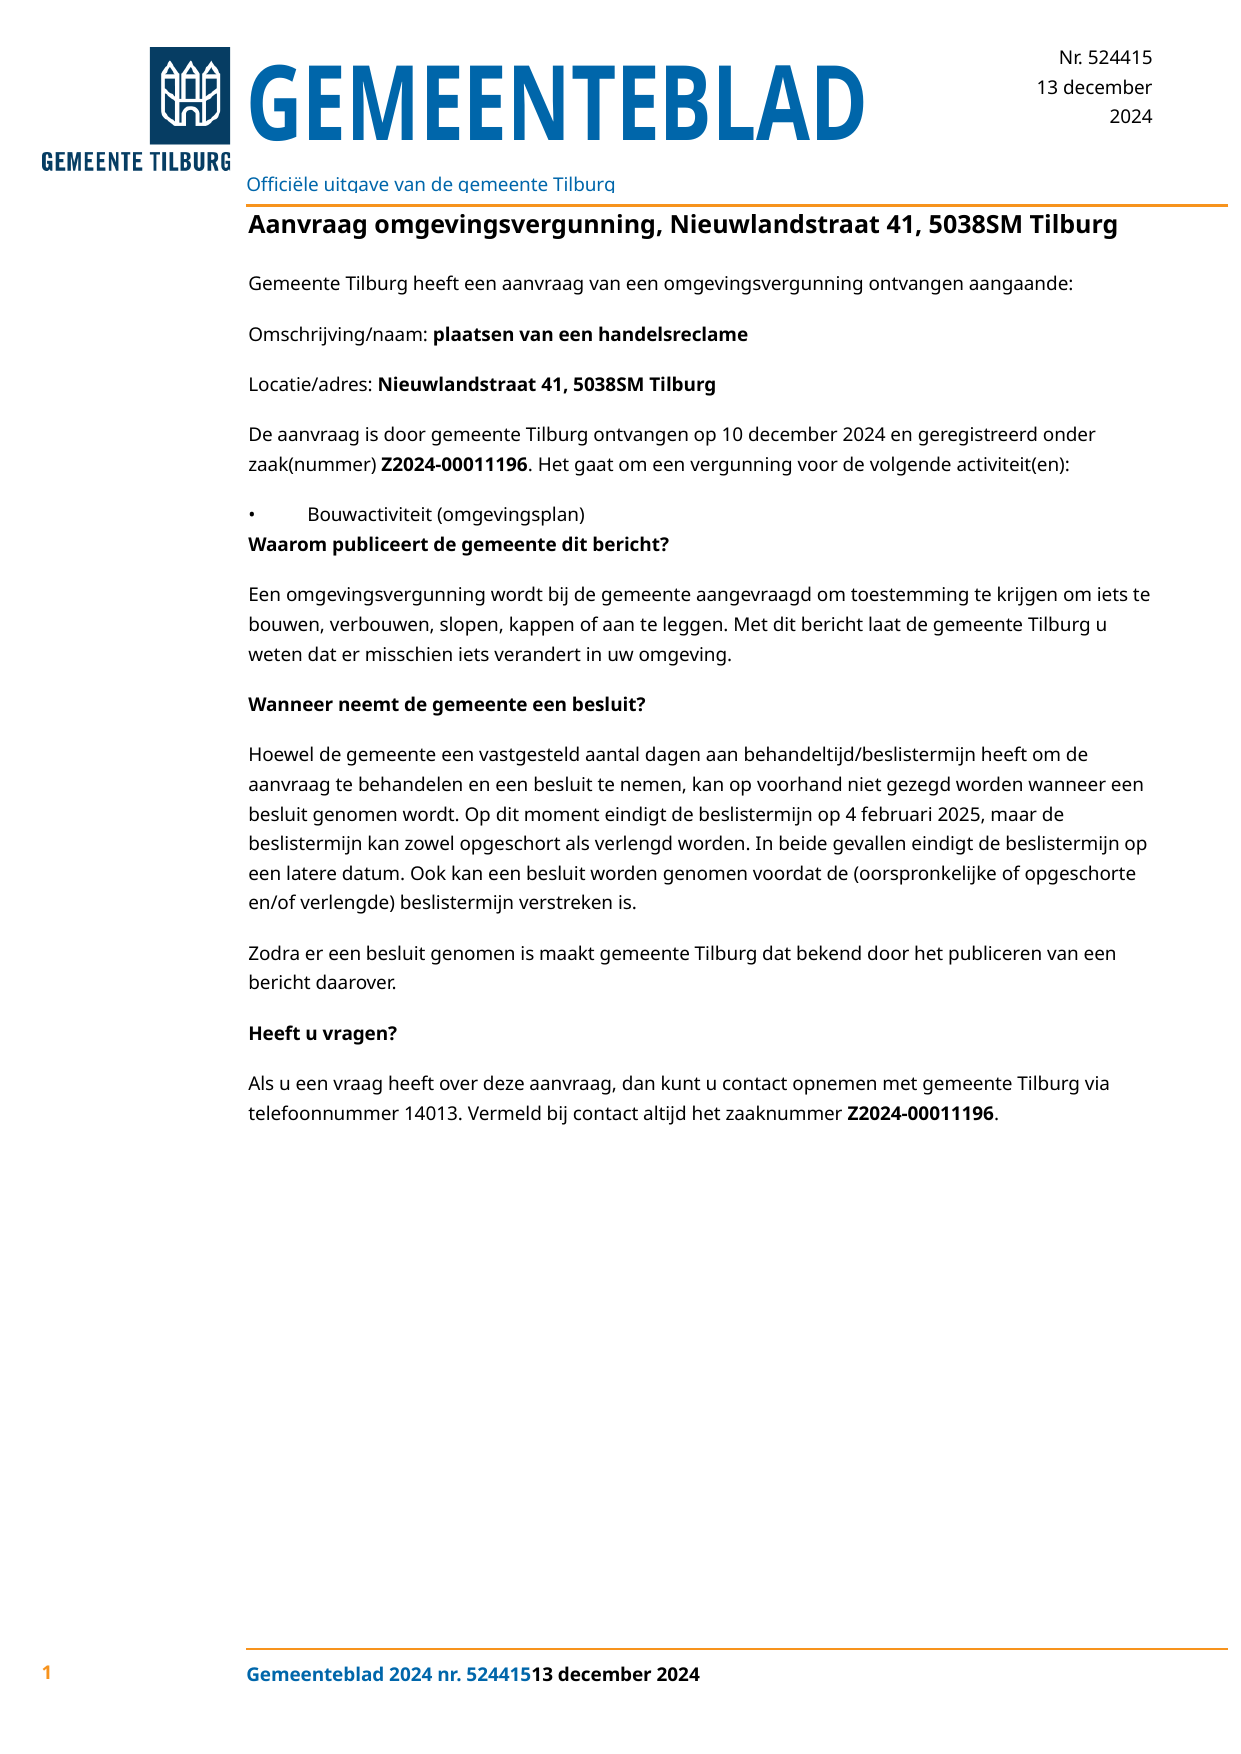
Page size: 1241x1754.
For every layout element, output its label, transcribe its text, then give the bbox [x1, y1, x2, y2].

text Wanneer neemt de gemeente een besluit? [248, 691, 1152, 717]
text Een omgevingsvergunning wordt bij de gemeente aangevraagd om toestemming te krijgen om iets te bouwen, verbouwen, slopen, kappen of aan te leggen. Met dit bericht laat de gemeente Tilburg u weten dat er misschien iets verandert in uw omgeving. [248, 582, 1152, 666]
text Heeft u vragen? [248, 1020, 1152, 1046]
text Aanvraag omgevingsvergunning, Nieuwlandstraat 41, 5038SM Tilburg [248, 207, 1152, 241]
text Waarom publiceert de gemeente dit bericht? [248, 531, 1152, 557]
text Hoewel de gemeente een vastgesteld aantal dagen aan behandeltijd/beslistermijn heeft om de aanvraag te behandelen en een besluit te nemen, kan op voorhand niet gezegd worden wanneer een besluit genomen wordt. Op dit moment eindigt de beslistermijn op 4 februari 2025, maar de beslistermijn kan zowel opgeschort als verlengd worden. In beide gevallen eindigt de beslistermijn op een latere datum. Ook kan een besluit worden genomen voordat de (oorspronkelijke of opgeschorte en/of verlengde) beslistermijn verstreken is. [248, 742, 1152, 915]
text De aanvraag is door gemeente Tilburg ontvangen op 10 december 2024 en geregistreerd onder zaak(nummer) Z2024-00011196. Het gaat om een vergunning voor de volgende activiteit(en): [248, 422, 1152, 477]
text Als u een vraag heeft over deze aanvraag, dan kunt u contact opnemen met gemeente Tilburg via telefoonnummer 14013. Vermeld bij contact altijd het zaaknummer Z2024-00011196. [248, 1070, 1152, 1126]
list Bouwactiviteit (omgevingsplan) [248, 502, 1152, 527]
text Gemeente Tilburg heeft een aanvraag van een omgevingsvergunning ontvangen aangaande: [248, 270, 1152, 296]
picture [41, 47, 231, 172]
text Omschrijving/naam: plaatsen van een handelsreclame [248, 321, 1152, 346]
text Zodra er een besluit genomen is maakt gemeente Tilburg dat bekend door het publiceren van een bericht daarover. [248, 940, 1152, 995]
text Locatie/adres: Nieuwlandstraat 41, 5038SM Tilburg [248, 371, 1152, 397]
